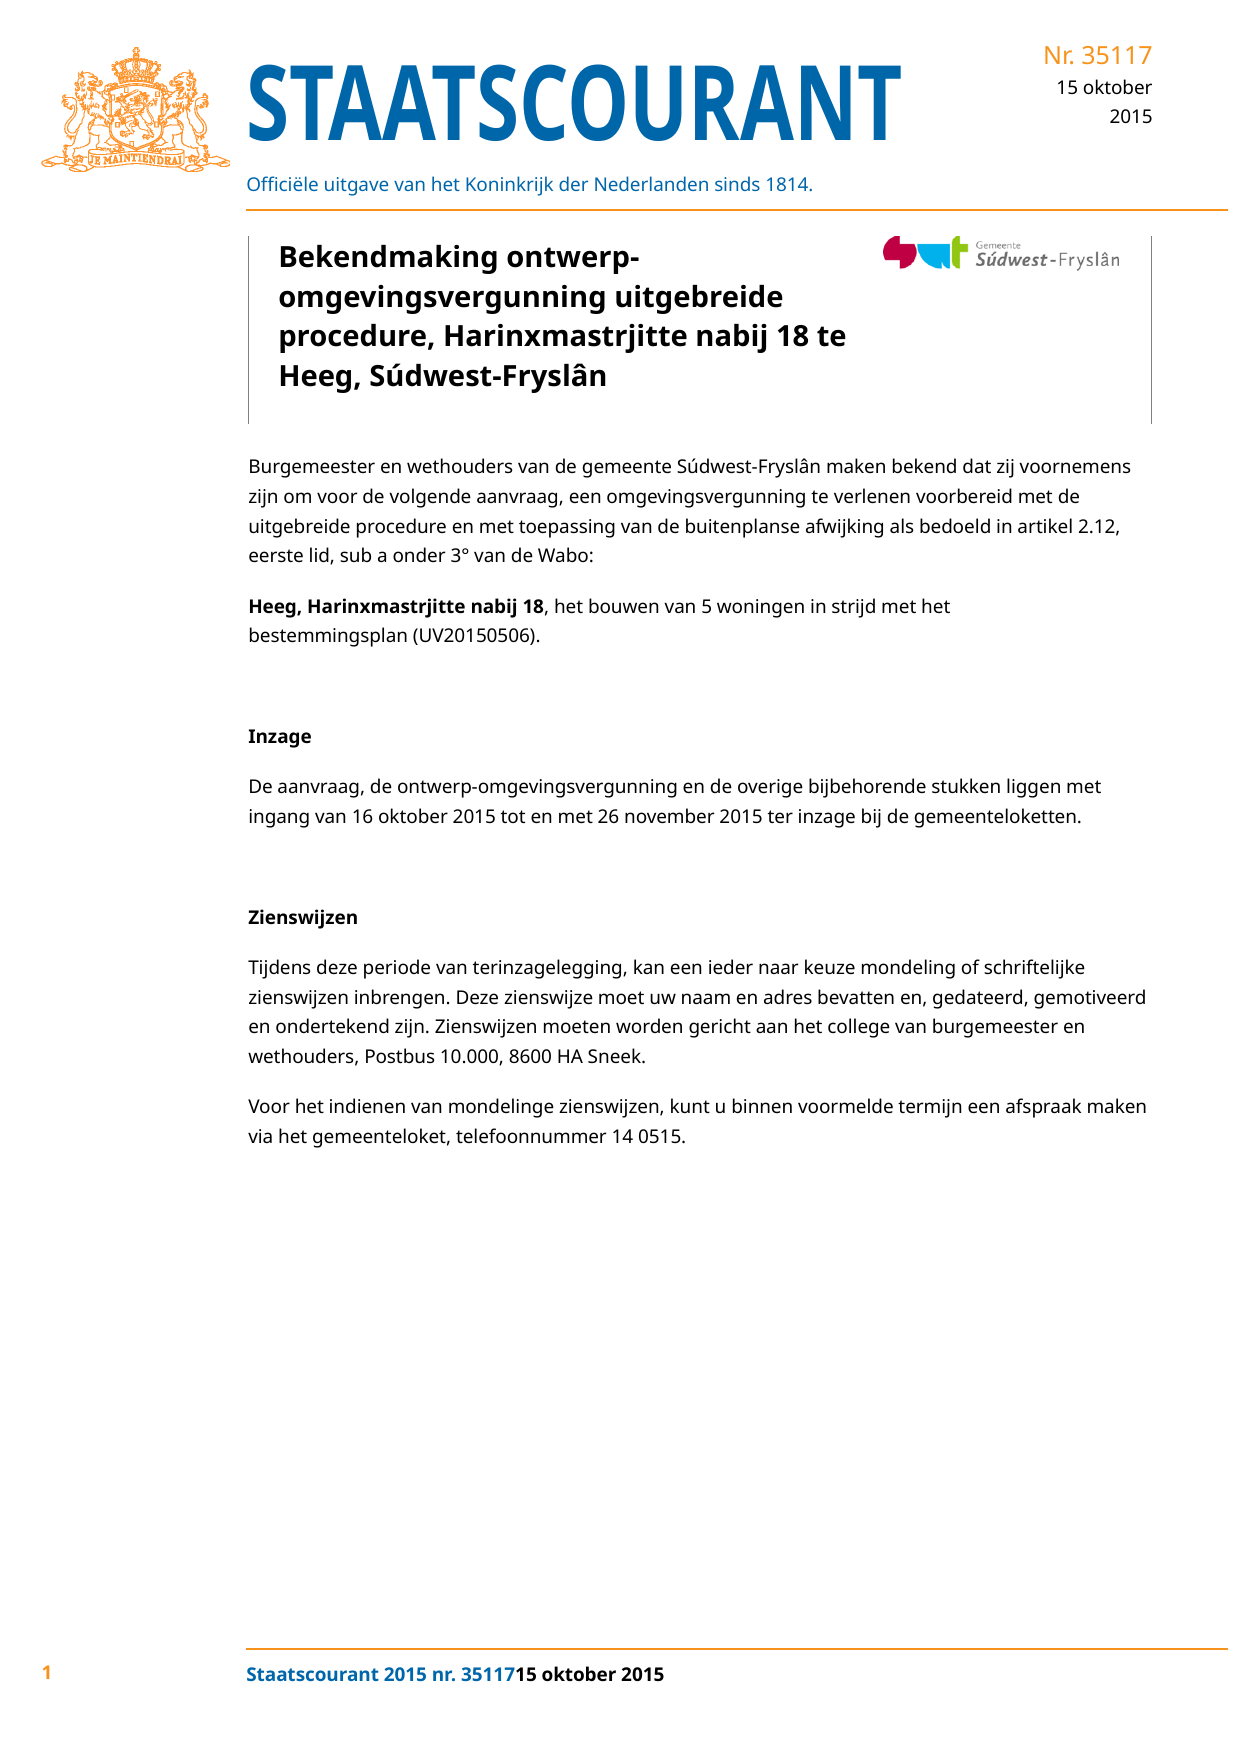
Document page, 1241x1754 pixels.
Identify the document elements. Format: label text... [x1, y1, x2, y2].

picture [41, 47, 231, 172]
text Tijdens deze periode van terinzagelegging, kan een ieder naar keuze mondeling of schriftelijke zienswijzen inbrengen. Deze zienswijze moet uw naam en adres bevatten en, gedateerd, gemotiveerd en ondertekend zijn. Zienswijzen moeten worden gericht aan het college van burgemeester en wethouders, Postbus 10.000, 8600 HA Sneek. [248, 954, 1152, 1069]
text Heeg, Harinxmastrjitte nabij 18, het bouwen van 5 woningen in strijd met het bestemmingsplan (UV20150506). [248, 593, 1152, 648]
text Inzage [248, 723, 1152, 749]
text Voor het indienen van mondelinge zienswijzen, kunt u binnen voormelde termijn een afspraak maken via het gemeenteloket, telefoonnummer 14 0515. [248, 1094, 1152, 1149]
table_header [850, 236, 1151, 424]
text Zienswijzen [248, 904, 1152, 930]
picture [882, 236, 1119, 272]
text De aanvraag, de ontwerp-omgevingsvergunning en de overige bijbehorende stukken liggen met ingang van 16 oktober 2015 tot en met 26 november 2015 ter inzage bij de gemeenteloketten. [248, 774, 1152, 829]
table_header Bekendmaking ontwerp-omgevingsvergunning uitgebreide procedure, Harinxmastrjitte nabij 18 te Heeg, Súdwest-Fryslân [249, 236, 850, 424]
text Burgemeester en wethouders van de gemeente Súdwest-Fryslân maken bekend dat zij voornemens zijn om voor de volgende aanvraag, een omgevingsvergunning te verlenen voorbereid met de uitgebreide procedure en met toepassing van de buitenplanse afwijking als bedoeld in artikel 2.12, eerste lid, sub a onder 3° van de Wabo: [248, 454, 1152, 568]
